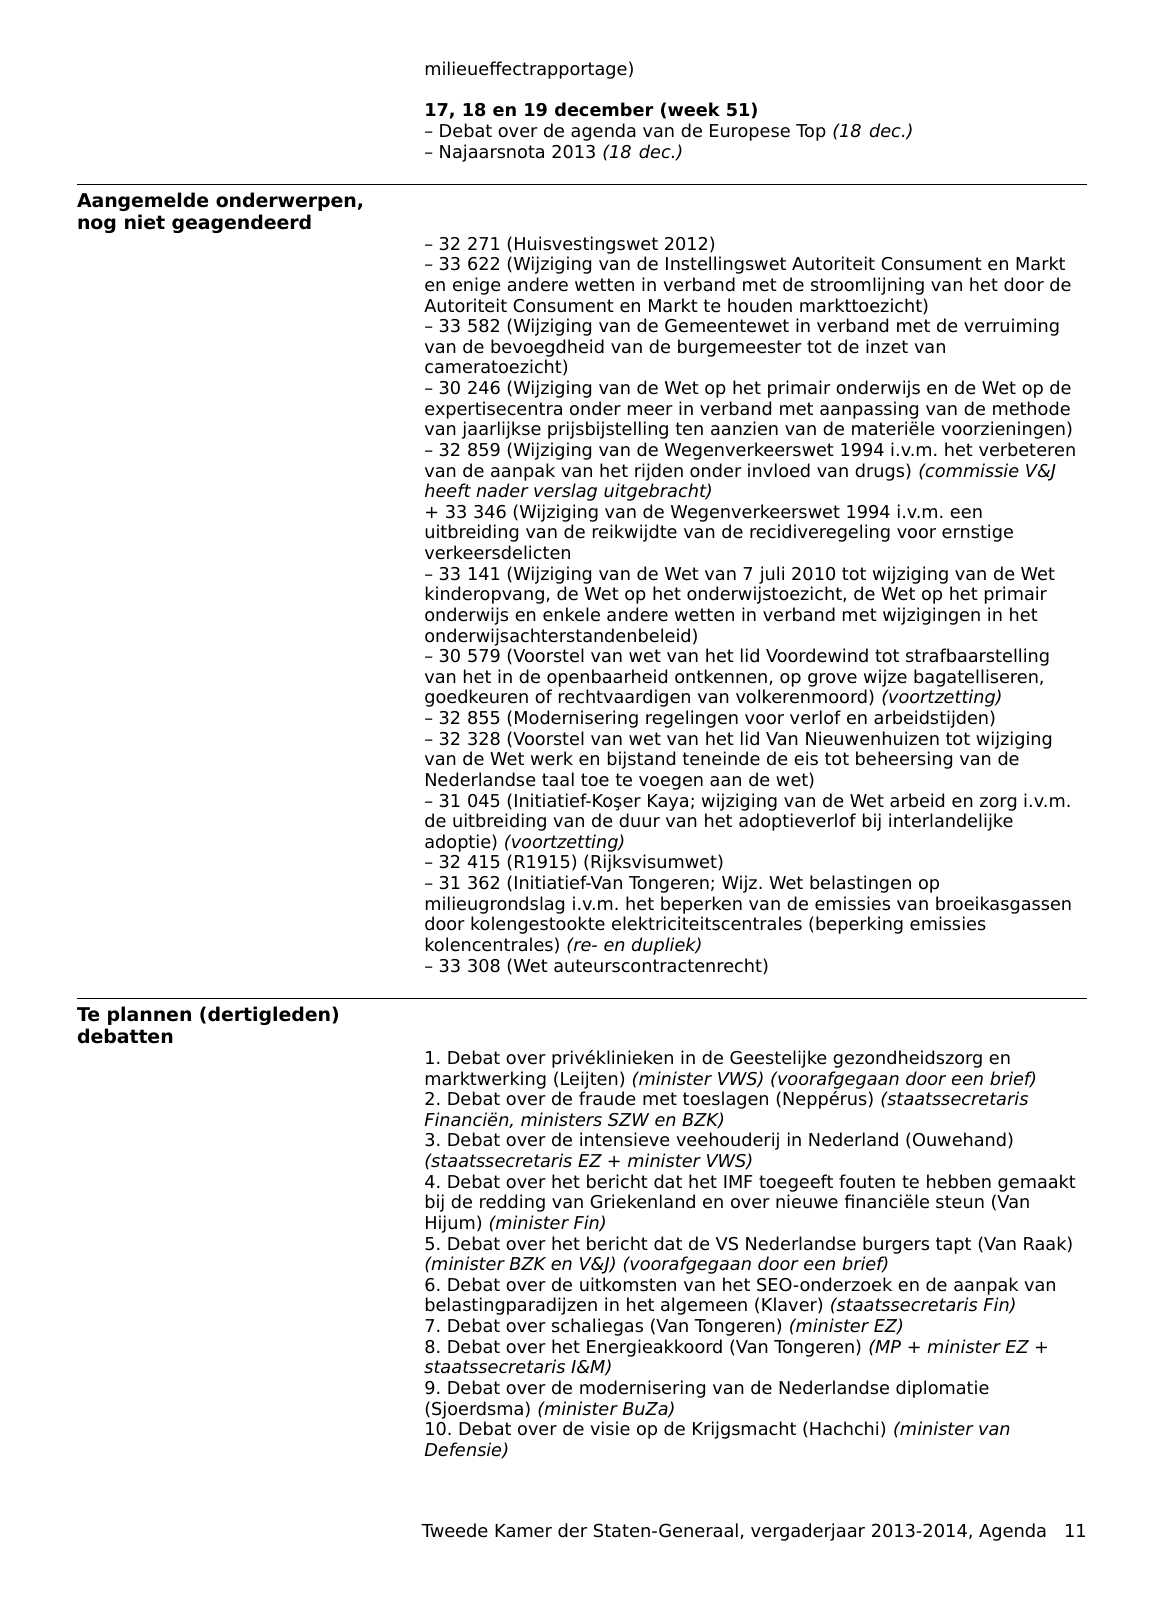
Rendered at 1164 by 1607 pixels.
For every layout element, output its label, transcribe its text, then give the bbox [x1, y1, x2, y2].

table_cell [401, 80, 418, 100]
table_cell 7. Debat over schaliegas (Van Tongeren) (minister EZ) [418, 1316, 1087, 1337]
table_cell [77, 100, 401, 121]
table_cell [77, 1048, 401, 1089]
table_cell [77, 254, 401, 316]
table_cell – 32 271 (Huisvestingswet 2012) [418, 234, 1087, 254]
table_cell [401, 853, 418, 873]
table_cell 8. Debat over het Energieakkoord (Van Tongeren) (MP + minister EZ + staatssecretaris I&M) [418, 1337, 1087, 1378]
table_cell [77, 873, 401, 956]
table_cell – 32 855 (Modernisering regelingen voor verlof en arbeidstijden) [418, 708, 1087, 729]
table_cell 10. Debat over de visie op de Krijgsmacht (Hachchi) (minister van Defensie) [418, 1419, 1087, 1460]
table_cell [77, 234, 401, 254]
table_cell – 32 859 (Wijziging van de Wegenverkeerswet 1994 i.v.m. het verbeteren van de aanpak van het rijden onder invloed van drugs) (commissie V&J heeft nader verslag uitgebracht) [418, 440, 1087, 502]
table_cell [401, 1048, 418, 1089]
table_cell [77, 1089, 401, 1130]
table_cell [401, 121, 418, 142]
table_cell – 33 582 (Wijziging van de Gemeentewet in verband met de verruiming van de bevoegdheid van de burgemeester tot de inzet van cameratoezicht) [418, 316, 1087, 378]
table_cell [401, 729, 418, 791]
table_cell [77, 378, 401, 440]
table_header Aangemelde onderwerpen, nog niet geagendeerd [77, 185, 401, 234]
table_cell [401, 1234, 418, 1275]
table_cell [401, 1337, 418, 1378]
table_cell – 31 045 (Initiatief-Koşer Kaya; wijziging van de Wet arbeid en zorg i.v.m. de uitbreiding van de duur van het adoptieverlof bij interlandelijke adoptie) (voortzetting) [418, 791, 1087, 852]
table_cell [401, 234, 418, 254]
table_cell 2. Debat over de fraude met toeslagen (Neppérus) (staatssecretaris Financiën, ministers SZW en BZK) [418, 1089, 1087, 1130]
table_cell 4. Debat over het bericht dat het IMF toegeeft fouten te hebben gemaakt bij de redding van Griekenland en over nieuwe financiële steun (Van Hijum) (minister Fin) [418, 1172, 1087, 1233]
table_cell [401, 1275, 418, 1316]
table_cell 17, 18 en 19 december (week 51) [418, 100, 1087, 121]
table_cell – Debat over de agenda van de Europese Top (18 dec.) [418, 121, 1087, 142]
table_cell [401, 956, 418, 976]
table_cell – 30 579 (Voorstel van wet van het lid Voordewind tot strafbaarstelling van het in de openbaarheid ontkennen, op grove wijze bagatelliseren, goedkeuren of rechtvaardigen van volkerenmoord) (voortzetting) [418, 646, 1087, 708]
table_cell [401, 708, 418, 729]
table_cell 3. Debat over de intensieve veehouderij in Nederland (Ouwehand) (staatssecretaris EZ + minister VWS) [418, 1130, 1087, 1172]
table_cell [401, 502, 418, 564]
table_cell 6. Debat over de uitkomsten van het SEO-onderzoek en de aanpak van belastingparadijzen in het algemeen (Klaver) (staatssecretaris Fin) [418, 1275, 1087, 1316]
table_cell [77, 791, 401, 852]
table_cell – Najaarsnota 2013 (18 dec.) [418, 142, 1087, 162]
table_cell [77, 853, 401, 873]
table_cell [77, 1130, 401, 1172]
table_cell [77, 1275, 401, 1316]
table_cell [401, 791, 418, 852]
table_cell [401, 142, 418, 162]
table_cell [77, 956, 401, 976]
table_header [418, 185, 1087, 234]
table_cell [418, 80, 1087, 100]
table_cell [77, 1234, 401, 1275]
table_cell – 33 622 (Wijziging van de Instellingswet Autoriteit Consument en Markt en enige andere wetten in verband met de stroomlijning van het door de Autoriteit Consument en Markt te houden markttoezicht) [418, 254, 1087, 316]
table_cell – 33 308 (Wet auteurscontractenrecht) [418, 956, 1087, 976]
table_cell [401, 646, 418, 708]
table_cell [401, 316, 418, 378]
table_cell [77, 564, 401, 646]
table_cell – 33 141 (Wijziging van de Wet van 7 juli 2010 tot wijziging van de Wet kinderopvang, de Wet op het onderwijstoezicht, de Wet op het primair onderwijs en enkele andere wetten in verband met wijzigingen in het onderwijsachterstandenbeleid) [418, 564, 1087, 646]
table_cell [401, 440, 418, 502]
table_cell [77, 80, 401, 100]
table_cell 1. Debat over privéklinieken in de Geestelijke gezondheidszorg en marktwerking (Leijten) (minister VWS) (voorafgegaan door een brief) [418, 1048, 1087, 1089]
table_cell milieueffectrapportage) [418, 59, 1087, 80]
table_cell [77, 708, 401, 729]
table_cell – 31 362 (Initiatief-Van Tongeren; Wijz. Wet belastingen op milieugrondslag i.v.m. het beperken van de emissies van broeikasgassen door kolengestookte elektriciteitscentrales (beperking emissies kolencentrales) (re- en dupliek) [418, 873, 1087, 956]
table_cell [401, 1130, 418, 1172]
table_header Te plannen (dertigleden) debatten [77, 999, 401, 1048]
table_cell [77, 729, 401, 791]
table_cell [77, 59, 401, 80]
table_cell [401, 1316, 418, 1337]
table_cell – 30 246 (Wijziging van de Wet op het primair onderwijs en de Wet op de expertisecentra onder meer in verband met aanpassing van de methode van jaarlijkse prijsbijstelling ten aanzien van de materiële voorzieningen) [418, 378, 1087, 440]
table_cell [77, 502, 401, 564]
table_cell [77, 1172, 401, 1233]
table_cell [77, 121, 401, 142]
table_cell 5. Debat over het bericht dat de VS Nederlandse burgers tapt (Van Raak) (minister BZK en V&J) (voorafgegaan door een brief) [418, 1234, 1087, 1275]
table_cell [401, 1089, 418, 1130]
table_cell – 32 328 (Voorstel van wet van het lid Van Nieuwenhuizen tot wijziging van de Wet werk en bijstand teneinde de eis tot beheersing van de Nederlandse taal toe te voegen aan de wet) [418, 729, 1087, 791]
table_cell [401, 59, 418, 80]
table_cell [77, 646, 401, 708]
table_cell [401, 100, 418, 121]
table_cell [77, 142, 401, 162]
table_cell [401, 1172, 418, 1233]
table_header [401, 999, 418, 1048]
table_cell [401, 564, 418, 646]
table_cell 9. Debat over de modernisering van de Nederlandse diplomatie (Sjoerdsma) (minister BuZa) [418, 1378, 1087, 1419]
table_cell [401, 873, 418, 956]
table_cell [401, 378, 418, 440]
table_cell [77, 316, 401, 378]
table_cell [401, 254, 418, 316]
table_cell [77, 440, 401, 502]
table_cell + 33 346 (Wijziging van de Wegenverkeerswet 1994 i.v.m. een uitbreiding van de reikwijdte van de recidiveregeling voor ernstige verkeersdelicten [418, 502, 1087, 564]
table_cell – 32 415 (R1915) (Rijksvisumwet) [418, 853, 1087, 873]
table_header [401, 185, 418, 234]
table_cell [77, 1419, 401, 1460]
table_cell [77, 1316, 401, 1337]
table_cell [401, 1378, 418, 1419]
table_cell [77, 1378, 401, 1419]
table_cell [77, 1337, 401, 1378]
table_header [418, 999, 1087, 1048]
table_cell [401, 1419, 418, 1460]
